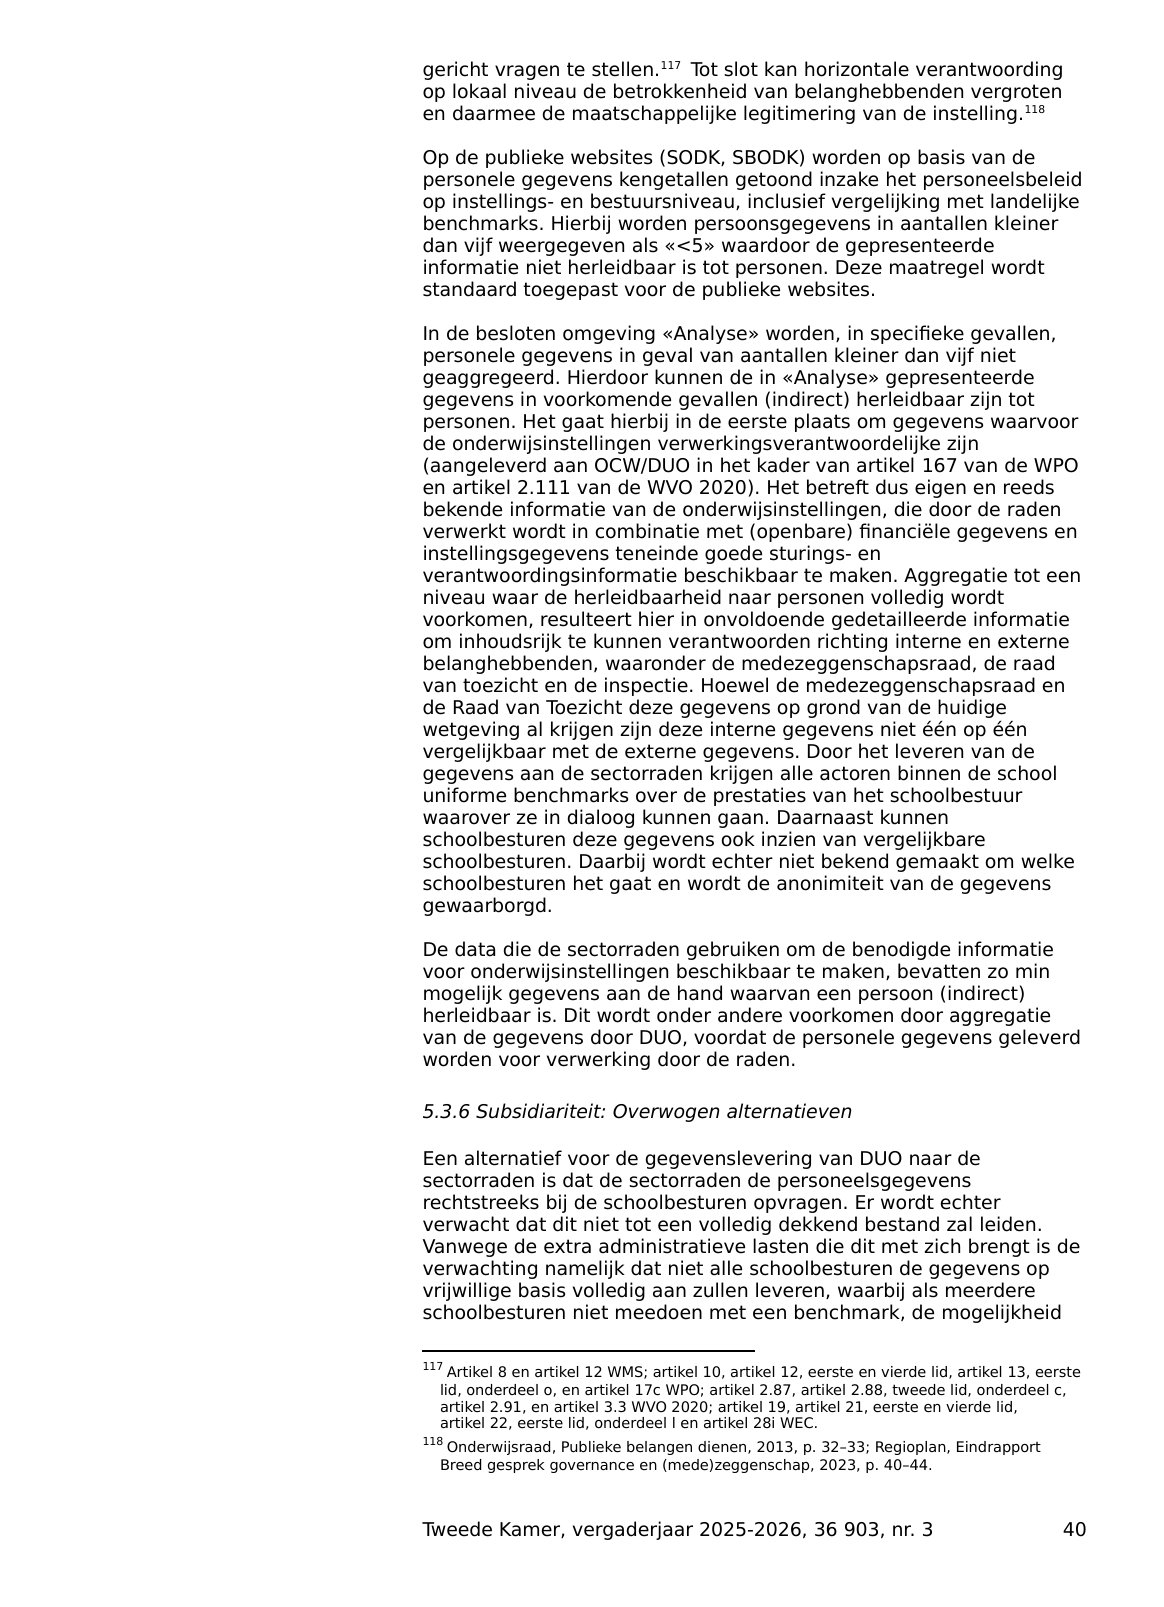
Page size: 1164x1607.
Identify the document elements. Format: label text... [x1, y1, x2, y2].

text Artikel 8 en artikel 12 WMS; artikel 10, artikel 12, eerste en vierde lid, artikel 13, eerste lid, onderdeel o, en artikel 17c WPO; artikel 2.87, artikel 2.88, tweede lid, onderdeel c, artikel 2.91, en artikel 3.3 WVO 2020; artikel 19, artikel 21, eerste en vierde lid, artikel 22, eerste lid, onderdeel l en artikel 28i WEC. [422, 1360, 1087, 1432]
subtitle 5.3.6 Subsidiariteit: Overwogen alternatieven [422, 1101, 1087, 1123]
text De data die de sectorraden gebruiken om de benodigde informatie voor onderwijsinstellingen beschikbaar te maken, bevatten zo min mogelijk gegevens aan de hand waarvan een persoon (indirect) herleidbaar is. Dit wordt onder andere voorkomen door aggregatie van de gegevens door DUO, voordat de personele gegevens geleverd worden voor verwerking door de raden. [422, 939, 1087, 1071]
text In de besloten omgeving «Analyse» worden, in specifieke gevallen, personele gegevens in geval van aantallen kleiner dan vijf niet geaggregeerd. Hierdoor kunnen de in «Analyse» gepresenteerde gegevens in voorkomende gevallen (indirect) herleidbaar zijn tot personen. Het gaat hierbij in de eerste plaats om gegevens waarvoor de onderwijsinstellingen verwerkingsverantwoordelijke zijn (aangeleverd aan OCW/DUO in het kader van artikel 167 van de WPO en artikel 2.111 van de WVO 2020). Het betreft dus eigen en reeds bekende informatie van de onderwijsinstellingen, die door de raden verwerkt wordt in combinatie met (openbare) financiële gegevens en instellingsgegevens teneinde goede sturings- en verantwoordingsinformatie beschikbaar te maken. Aggregatie tot een niveau waar de herleidbaarheid naar personen volledig wordt voorkomen, resulteert hier in onvoldoende gedetailleerde informatie om inhoudsrijk te kunnen verantwoorden richting interne en externe belanghebbenden, waaronder de medezeggenschapsraad, de raad van toezicht en de inspectie. Hoewel de medezeggenschapsraad en de Raad van Toezicht deze gegevens op grond van de huidige wetgeving al krijgen zijn deze interne gegevens niet één op één vergelijkbaar met de externe gegevens. Door het leveren van de gegevens aan de sectorraden krijgen alle actoren binnen de school uniforme benchmarks over de prestaties van het schoolbestuur waarover ze in dialoog kunnen gaan. Daarnaast kunnen schoolbesturen deze gegevens ook inzien van vergelijkbare schoolbesturen. Daarbij wordt echter niet bekend gemaakt om welke schoolbesturen het gaat en wordt de anonimiteit van de gegevens gewaarborgd. [422, 323, 1087, 917]
text Onderwijsraad, Publieke belangen dienen, 2013, p. 32–33; Regioplan, Eindrapport Breed gesprek governance en (mede)zeggenschap, 2023, p. 40–44. [422, 1435, 1087, 1474]
text Op de publieke websites (SODK, SBODK) worden op basis van de personele gegevens kengetallen getoond inzake het personeelsbeleid op instellings- en bestuursniveau, inclusief vergelijking met landelijke benchmarks. Hierbij worden persoonsgegevens in aantallen kleiner dan vijf weergegeven als «<5» waardoor de gepresenteerde informatie niet herleidbaar is tot personen. Deze maatregel wordt standaard toegepast voor de publieke websites. [422, 147, 1087, 301]
text gericht vragen te stellen. Tot slot kan horizontale verantwoording op lokaal niveau de betrokkenheid van belanghebbenden vergroten en daarmee de maatschappelijke legitimering van de instelling. [422, 59, 1087, 125]
text Een alternatief voor de gegevenslevering van DUO naar de sectorraden is dat de sectorraden de personeelsgegevens rechtstreeks bij de schoolbesturen opvragen. Er wordt echter verwacht dat dit niet tot een volledig dekkend bestand zal leiden. Vanwege de extra administratieve lasten die dit met zich brengt is de verwachting namelijk dat niet alle schoolbesturen de gegevens op vrijwillige basis volledig aan zullen leveren, waarbij als meerdere schoolbesturen niet meedoen met een benchmark, de mogelijkheid [422, 1148, 1087, 1323]
